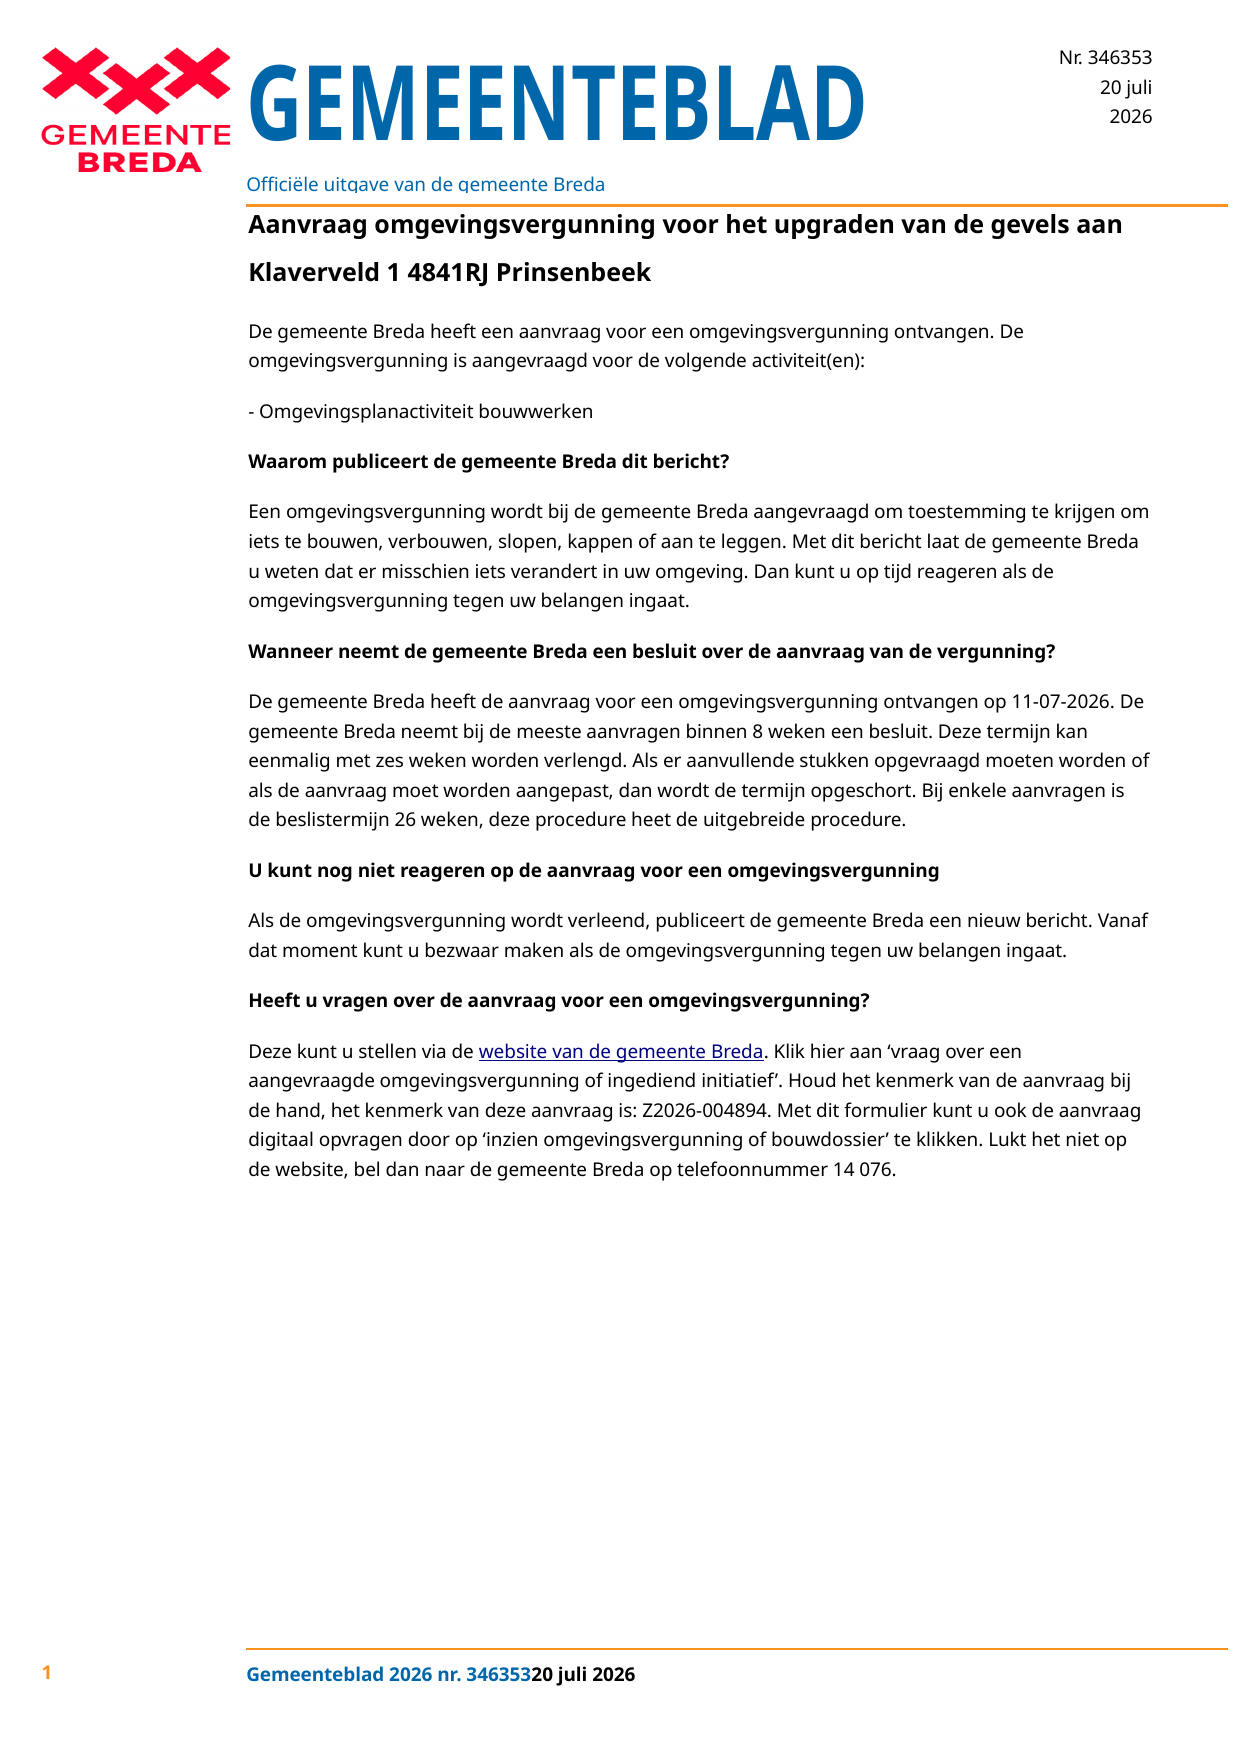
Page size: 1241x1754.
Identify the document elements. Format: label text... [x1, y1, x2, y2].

text Aanvraag omgevingsvergunning voor het upgraden van de gevels aan Klaverveld 1 4841RJ Prinsenbeek [248, 207, 1152, 288]
text De gemeente Breda heeft een aanvraag voor een omgevingsvergunning ontvangen. De omgevingsvergunning is aangevraagd voor de volgende activiteit(en): [248, 318, 1152, 373]
text Deze kunt u stellen via de website van de gemeente Breda. Klik hier aan ‘vraag over een aangevraagde omgevingsvergunning of ingediend initiatief’. Houd het kenmerk van de aanvraag bij de hand, het kenmerk van deze aanvraag is: Z2026-004894. Met dit formulier kunt u ook de aanvraag digitaal opvragen door op ‘inzien omgevingsvergunning of bouwdossier’ te klikken. Lukt het niet op de website, bel dan naar de gemeente Breda op telefoonnummer 14 076. [248, 1038, 1152, 1182]
text Heeft u vragen over de aanvraag voor een omgevingsvergunning? [248, 987, 1152, 1013]
text Waarom publiceert de gemeente Breda dit bericht? [248, 448, 1152, 474]
text De gemeente Breda heeft de aanvraag voor een omgevingsvergunning ontvangen op 11-07-2026. De gemeente Breda neemt bij de meeste aanvragen binnen 8 weken een besluit. Deze termijn kan eenmalig met zes weken worden verlengd. Als er aanvullende stukken opgevraagd moeten worden of als de aanvraag moet worden aangepast, dan wordt de termijn opgeschort. Bij enkele aanvragen is de beslistermijn 26 weken, deze procedure heet de uitgebreide procedure. [248, 688, 1152, 832]
text - Omgevingsplanactiviteit bouwwerken [248, 398, 1152, 424]
picture [41, 47, 231, 172]
text Een omgevingsvergunning wordt bij de gemeente Breda aangevraagd om toestemming te krijgen om iets te bouwen, verbouwen, slopen, kappen of aan te leggen. Met dit bericht laat de gemeente Breda u weten dat er misschien iets verandert in uw omgeving. Dan kunt u op tijd reageren als de omgevingsvergunning tegen uw belangen ingaat. [248, 499, 1152, 613]
text Als de omgevingsvergunning wordt verleend, publiceert de gemeente Breda een nieuw bericht. Vanaf dat moment kunt u bezwaar maken als de omgevingsvergunning tegen uw belangen ingaat. [248, 907, 1152, 963]
text Wanneer neemt de gemeente Breda een besluit over de aanvraag van de vergunning? [248, 638, 1152, 664]
text U kunt nog niet reageren op de aanvraag voor een omgevingsvergunning [248, 857, 1152, 883]
